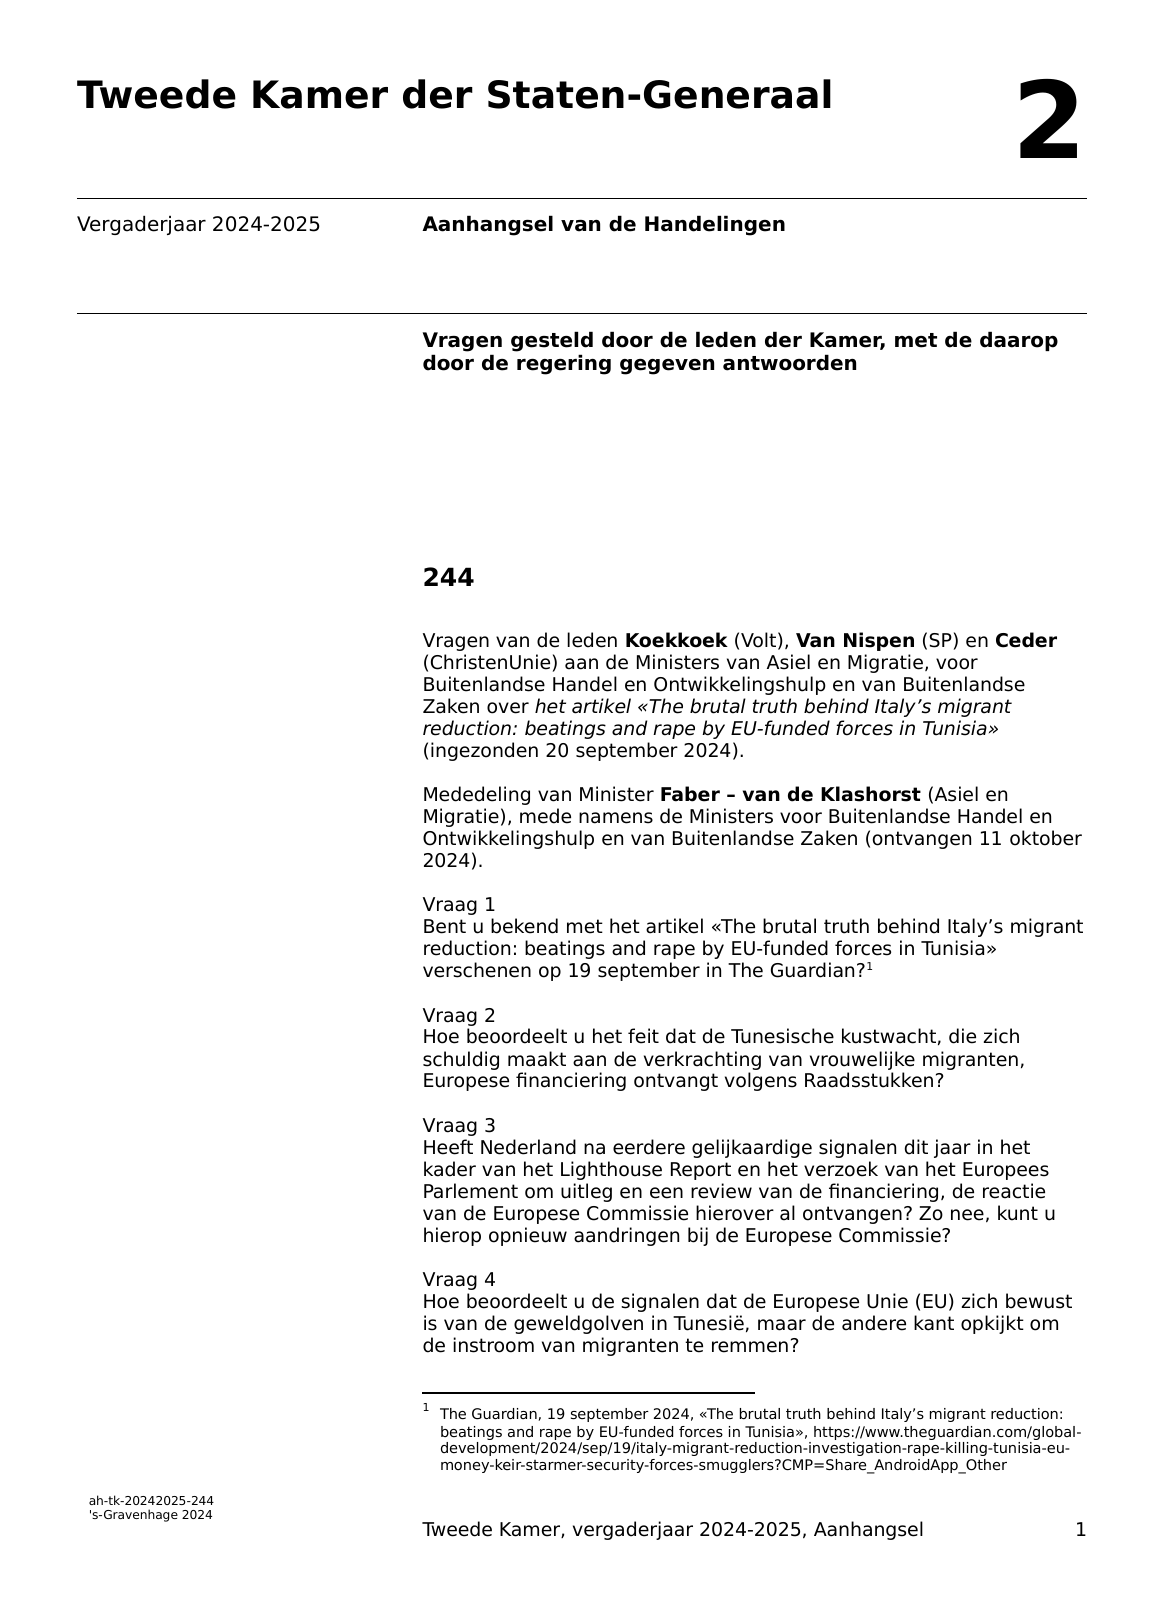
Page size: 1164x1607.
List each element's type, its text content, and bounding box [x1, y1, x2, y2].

text Vragen van de leden Koekkoek (Volt), Van Nispen (SP) en Ceder (ChristenUnie) aan de Ministers van Asiel en Migratie, voor Buitenlandse Handel en Ontwikkelingshulp en van Buitenlandse Zaken over het artikel «The brutal truth behind Italy’s migrant reduction: beatings and rape by EU-funded forces in Tunisia» (ingezonden 20 september 2024). [422, 630, 1087, 762]
text Vraag 3 [422, 1114, 1087, 1137]
text The Guardian, 19 september 2024, «The brutal truth behind Italy’s migrant reduction: beatings and rape by EU-funded forces in Tunisia», https://www.theguardian.com/global-development/2024/sep/19/italy-migrant-reduction-investigation-rape-killing-tunisia-eu-money-keir-starmer-security-forces-smugglers?CMP=Share_AndroidApp_Other [422, 1402, 1087, 1474]
text 's-Gravenhage 2024 [88, 1508, 323, 1522]
table_cell Vragen gesteld door de leden der Kamer, met de daarop door de regering gegeven antwoorden [422, 314, 1087, 375]
text Vraag 4 [422, 1269, 1087, 1291]
table_cell Vergaderjaar 2024-2025 [77, 199, 422, 313]
table_cell Aanhangsel van de Handelingen [422, 199, 1087, 313]
table_header Tweede Kamer der Staten-Generaal [77, 59, 886, 198]
text Hoe beoordeelt u de signalen dat de Europese Unie (EU) zich bewust is van de geweldgolven in Tunesië, maar de andere kant opkijkt om de instroom van migranten te remmen? [422, 1291, 1087, 1357]
text Mededeling van Minister Faber – van de Klashorst (Asiel en Migratie), mede namens de Ministers voor Buitenlandse Handel en Ontwikkelingshulp en van Buitenlandse Zaken (ontvangen 11 oktober 2024). [422, 784, 1087, 872]
table_header 2 [886, 59, 1087, 198]
text Vraag 2 [422, 1004, 1087, 1026]
text Bent u bekend met het artikel «The brutal truth behind Italy’s migrant reduction: beatings and rape by EU-funded forces in Tunisia» verschenen op 19 september in The Guardian? [422, 916, 1087, 982]
text Hoe beoordeelt u het feit dat de Tunesische kustwacht, die zich schuldig maakt aan de verkrachting van vrouwelijke migranten, Europese financiering ontvangt volgens Raadsstukken? [422, 1026, 1087, 1092]
table_cell [77, 314, 422, 375]
text Vraag 1 [422, 894, 1087, 916]
text 244 [422, 563, 1087, 592]
text Heeft Nederland na eerdere gelijkaardige signalen dit jaar in het kader van het Lighthouse Report en het verzoek van het Europees Parlement om uitleg en een review van de financiering, de reactie van de Europese Commissie hierover al ontvangen? Zo nee, kunt u hierop opnieuw aandringen bij de Europese Commissie? [422, 1137, 1087, 1246]
text ah-tk-20242025-244 [88, 1494, 323, 1508]
